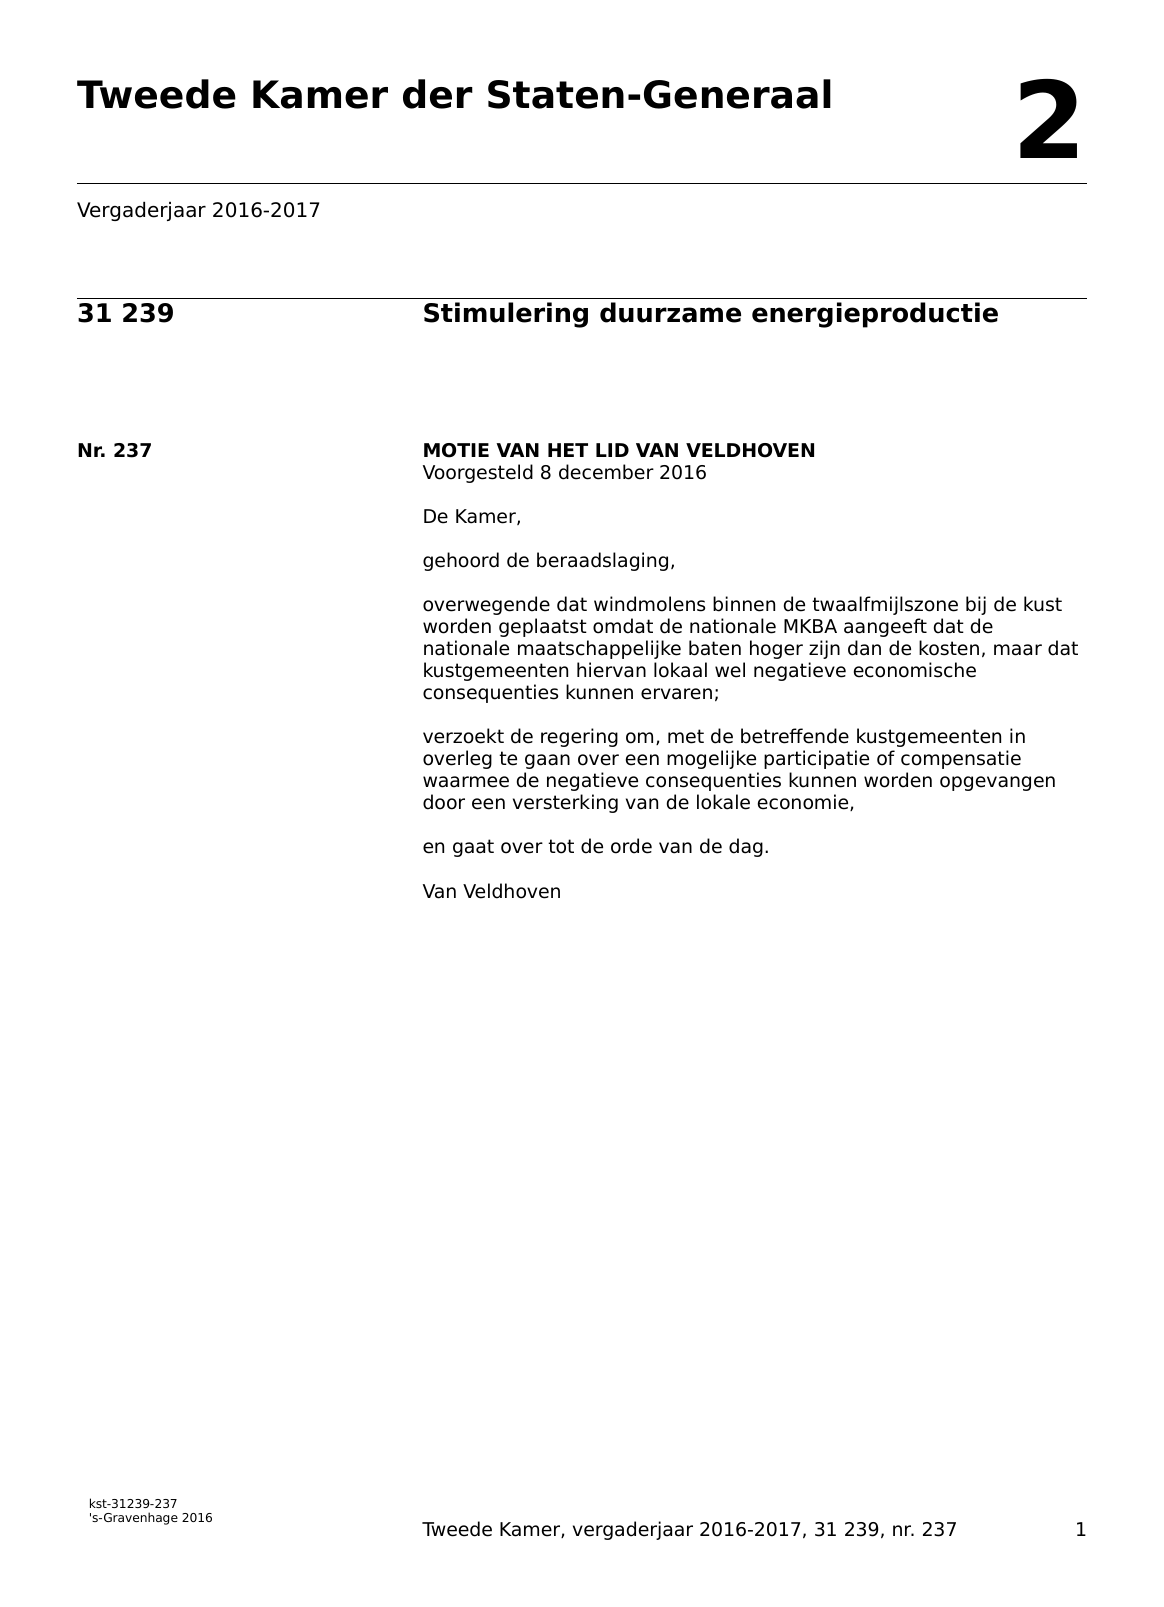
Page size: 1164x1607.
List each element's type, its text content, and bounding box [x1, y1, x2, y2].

subtitle 31 239 Stimulering duurzame energieproductie [77, 299, 1087, 329]
text en gaat over tot de orde van de dag. [422, 836, 1087, 858]
text verzoekt de regering om, met de betreffende kustgemeenten in overleg te gaan over een mogelijke participatie of compensatie waarmee de negatieve consequenties kunnen worden opgevangen door een versterking van de lokale economie, [422, 726, 1087, 814]
table_cell Vergaderjaar 2016-2017 [77, 184, 1087, 298]
table_header Tweede Kamer der Staten-Generaal [77, 59, 886, 183]
table_header 2 [886, 59, 1087, 183]
text 's-Gravenhage 2016 [88, 1511, 323, 1525]
text overwegende dat windmolens binnen de twaalfmijlszone bij de kust worden geplaatst omdat de nationale MKBA aangeeft dat de nationale maatschappelijke baten hoger zijn dan de kosten, maar dat kustgemeenten hiervan lokaal wel negatieve economische consequenties kunnen ervaren; [422, 594, 1087, 704]
text gehoord de beraadslaging, [422, 550, 1087, 572]
text De Kamer, [422, 506, 1087, 528]
text kst-31239-237 [88, 1497, 323, 1511]
text Van Veldhoven [422, 881, 1087, 902]
text Voorgesteld 8 december 2016 [422, 462, 1087, 484]
subtitle Nr. 237 MOTIE VAN HET LID VAN VELDHOVEN [77, 440, 1087, 462]
